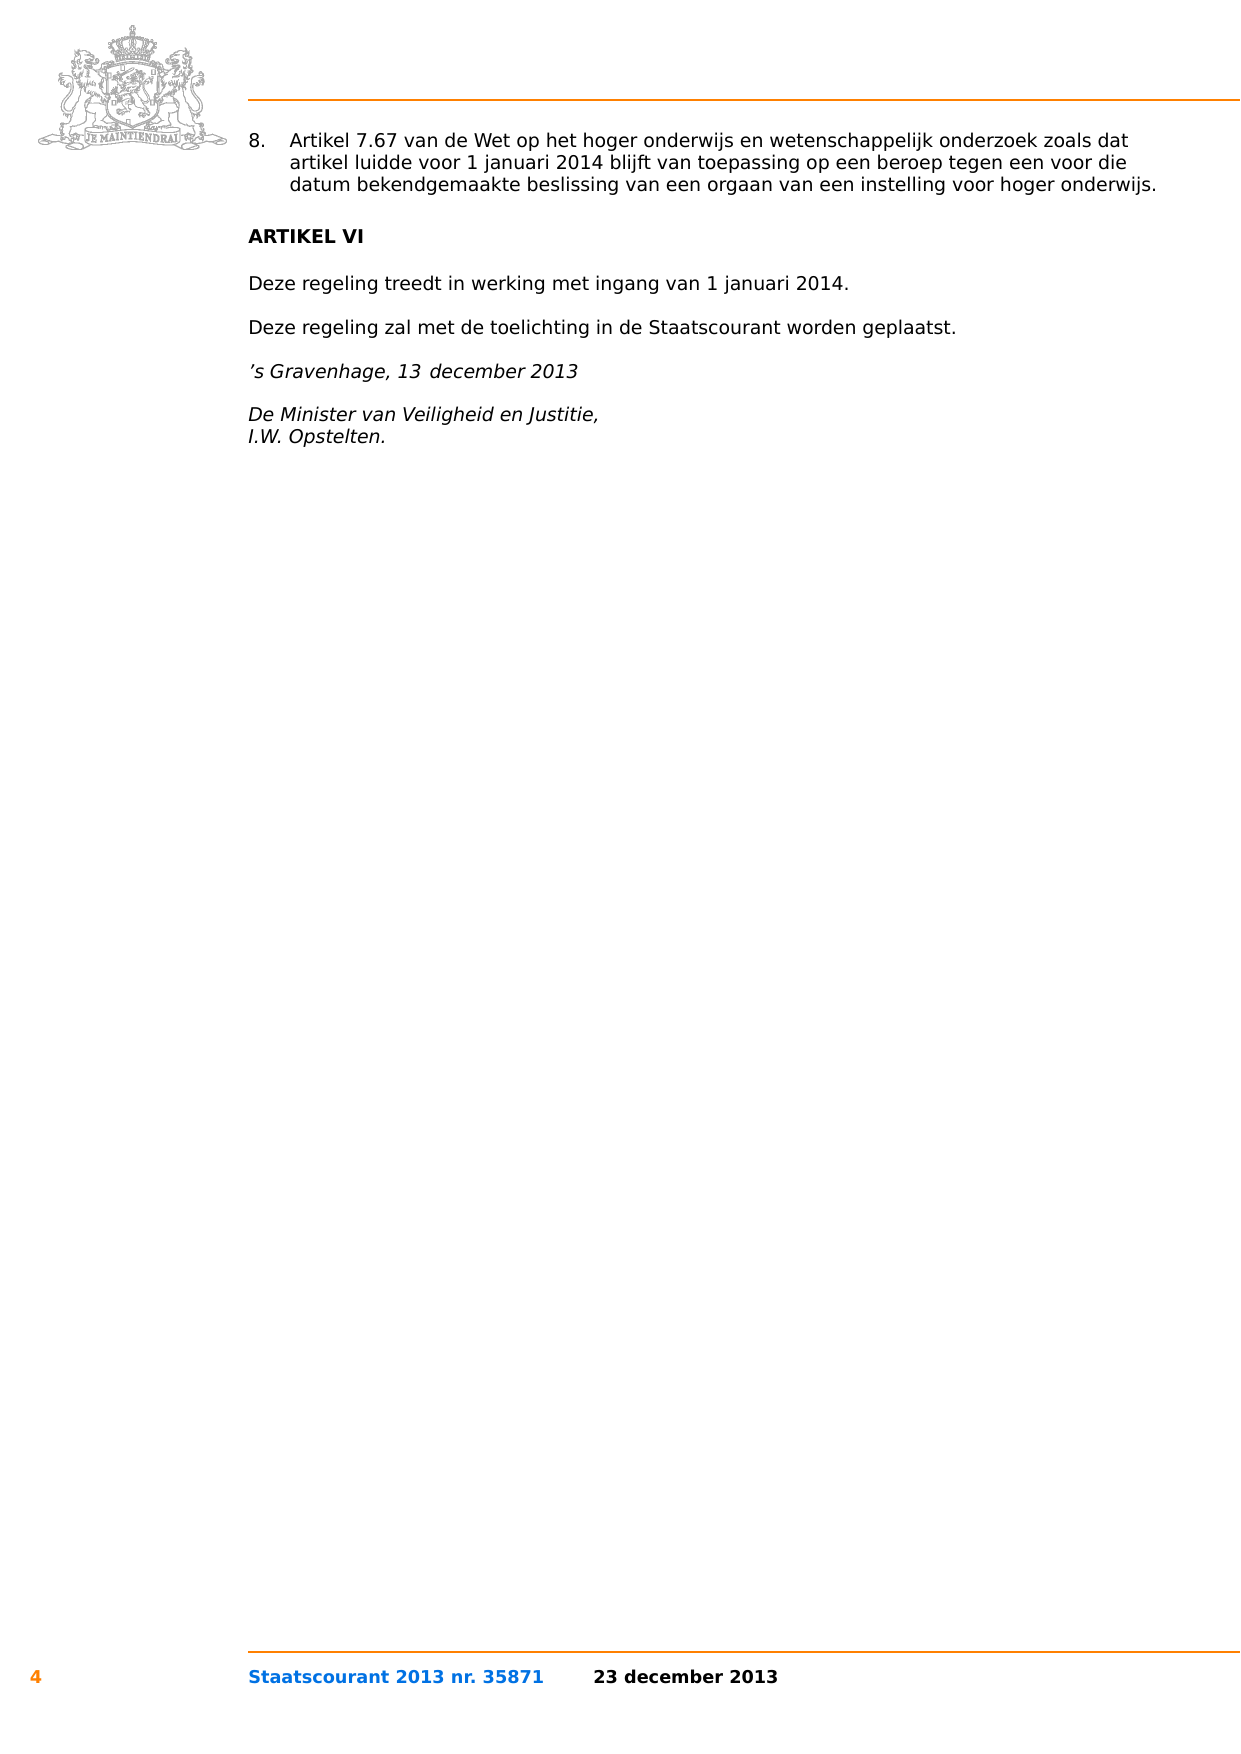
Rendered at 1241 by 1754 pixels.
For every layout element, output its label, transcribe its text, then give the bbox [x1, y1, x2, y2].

text 8. Artikel 7.67 van de Wet op het hoger onderwijs en wetenschappelijk onderzoek zoals dat artikel luidde voor 1 januari 2014 blijft van toepassing op een beroep tegen een voor die datum bekendgemaakte beslissing van een orgaan van een instelling voor hoger onderwijs. [248, 130, 1163, 196]
text De Minister van Veiligheid en Justitie, I.W. Opstelten. [248, 404, 1163, 448]
text ’s Gravenhage, 13 december 2013 [248, 361, 1163, 382]
subtitle ARTIKEL VI [248, 226, 1163, 248]
text Deze regeling treedt in werking met ingang van 1 januari 2014. [248, 273, 1163, 295]
picture [38, 25, 227, 150]
text Deze regeling zal met de toelichting in de Staatscourant worden geplaatst. [248, 317, 1163, 339]
